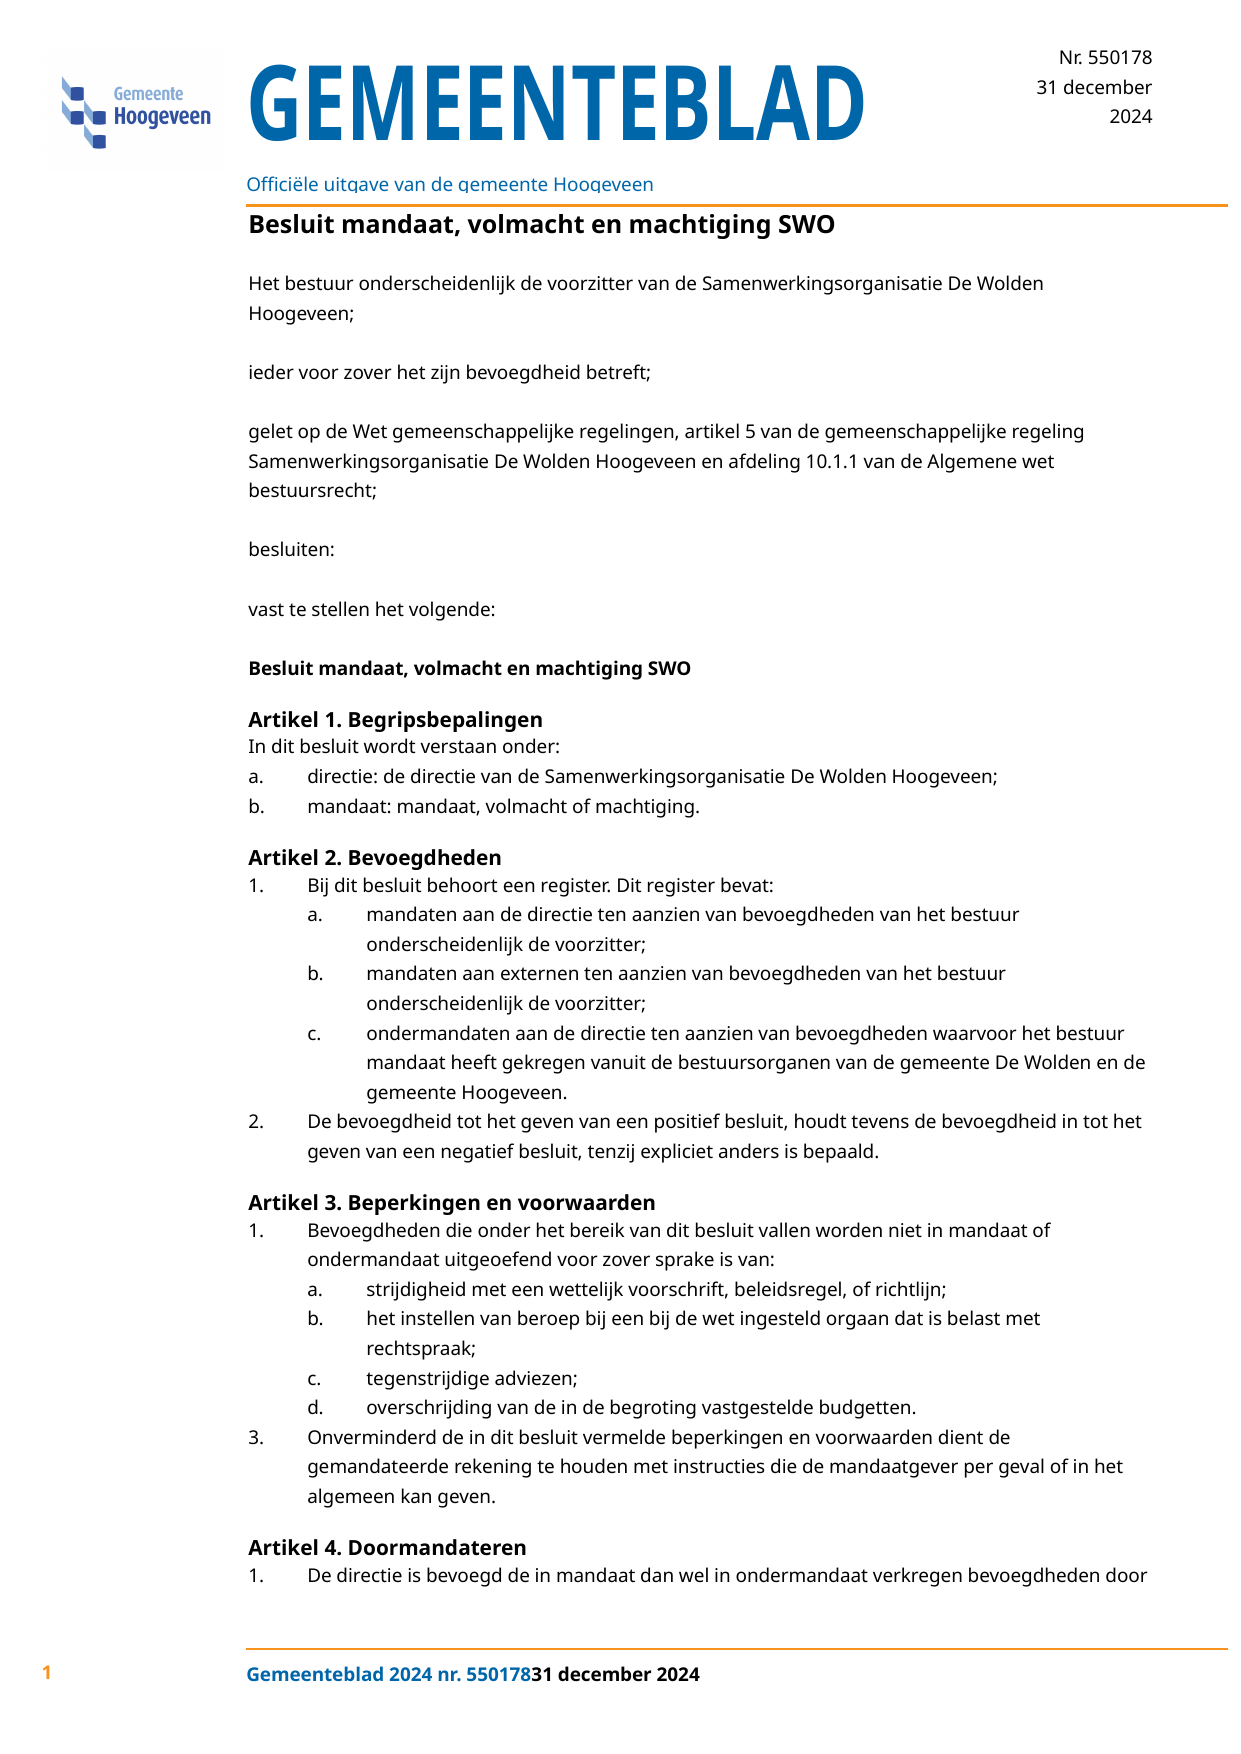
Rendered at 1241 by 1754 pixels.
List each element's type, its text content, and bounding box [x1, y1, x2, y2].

list mandaten aan de directie ten aanzien van bevoegdheden van het bestuur onderscheidenlijk de voorzitter; [307, 901, 1152, 957]
text ieder voor zover het zijn bevoegdheid betreft; [248, 359, 1152, 385]
picture [41, 47, 231, 172]
text vast te stellen het volgende: [248, 596, 1152, 621]
text Besluit mandaat, volmacht en machtiging SWO [248, 207, 1152, 241]
list mandaat: mandaat, volmacht of machtiging. [248, 793, 1152, 819]
text Besluit mandaat, volmacht en machtiging SWO [248, 655, 1152, 681]
text Artikel 2. Bevoegdheden [248, 843, 1152, 872]
list tegenstrijdige adviezen; [307, 1365, 1152, 1391]
text Het bestuur onderscheidenlijk de voorzitter van de Samenwerkingsorganisatie De Wolden Hoogeveen; [248, 270, 1152, 326]
list Bevoegdheden die onder het bereik van dit besluit vallen worden niet in mandaat of ondermandaat uitgeoefend voor zover sprake is van: [248, 1217, 1152, 1272]
text Artikel 3. Beperkingen en voorwaarden [248, 1188, 1152, 1217]
list De directie is bevoegd de in mandaat dan wel in ondermandaat verkregen bevoegdheden door [248, 1562, 1152, 1588]
list overschrijding van de in de begroting vastgestelde budgetten. [307, 1394, 1152, 1420]
text In dit besluit wordt verstaan onder: [248, 734, 1152, 759]
list het instellen van beroep bij een bij de wet ingesteld orgaan dat is belast met rechtspraak; [307, 1306, 1152, 1361]
text besluiten: [248, 537, 1152, 562]
list De bevoegdheid tot het geven van een positief besluit, houdt tevens de bevoegdheid in tot het geven van een negatief besluit, tenzij expliciet anders is bepaald. [248, 1108, 1152, 1164]
list directie: de directie van de Samenwerkingsorganisatie De Wolden Hoogeveen; [248, 763, 1152, 789]
list strijdigheid met een wettelijk voorschrift, beleidsregel, of richtlijn; [307, 1276, 1152, 1302]
text gelet op de Wet gemeenschappelijke regelingen, artikel 5 van de gemeenschappelijke regeling Samenwerkingsorganisatie De Wolden Hoogeveen en afdeling 10.1.1 van de Algemene wet bestuursrecht; [248, 418, 1152, 503]
list Onverminderd de in dit besluit vermelde beperkingen en voorwaarden dient de gemandateerde rekening te houden met instructies die de mandaatgever per geval of in het algemeen kan geven. [248, 1424, 1152, 1509]
text Artikel 1. Begripsbepalingen [248, 705, 1152, 734]
list Bij dit besluit behoort een register. Dit register bevat: [248, 872, 1152, 897]
list mandaten aan externen ten aanzien van bevoegdheden van het bestuur onderscheidenlijk de voorzitter; [307, 961, 1152, 1016]
text Artikel 4. Doormandateren [248, 1533, 1152, 1562]
list ondermandaten aan de directie ten aanzien van bevoegdheden waarvoor het bestuur mandaat heeft gekregen vanuit de bestuursorganen van de gemeente De Wolden en de gemeente Hoogeveen. [307, 1020, 1152, 1104]
